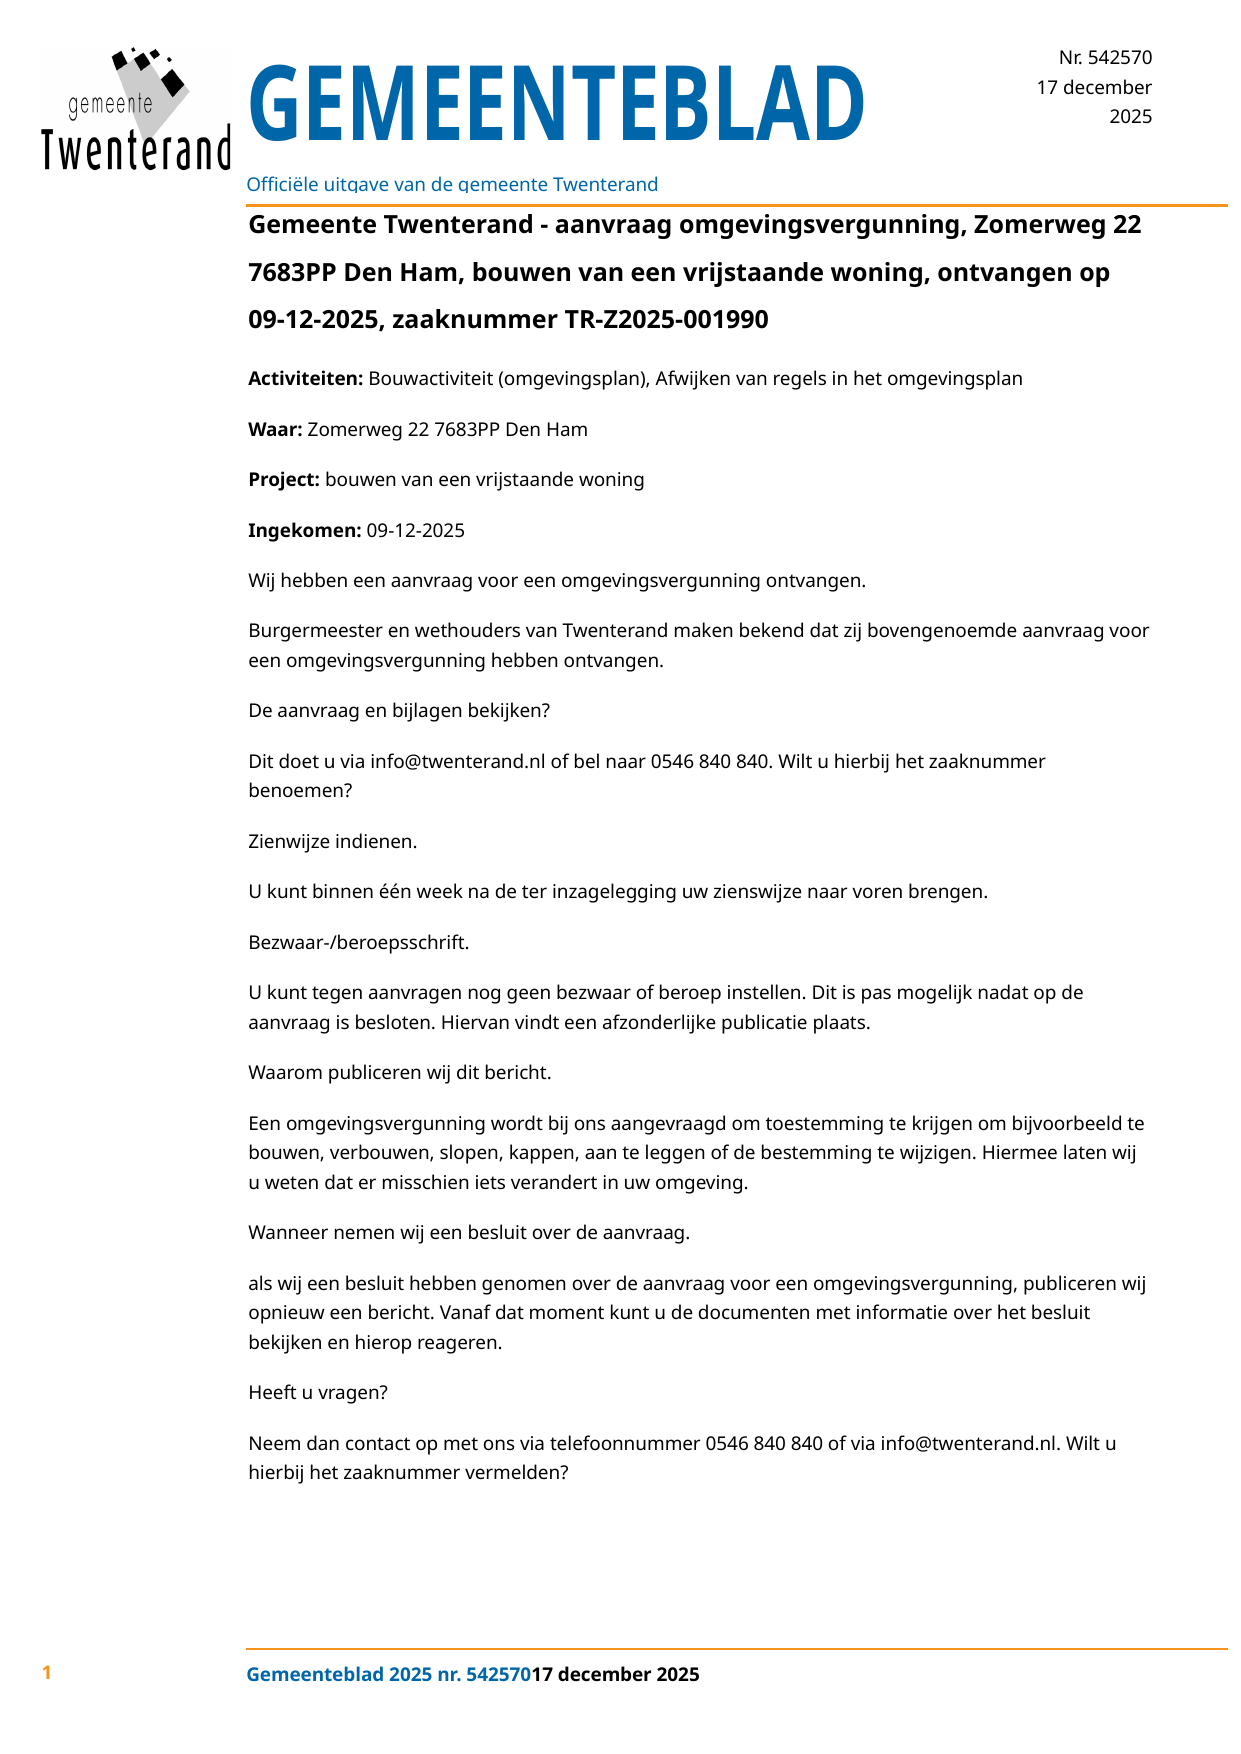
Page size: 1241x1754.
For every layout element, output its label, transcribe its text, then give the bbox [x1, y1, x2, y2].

text Project: bouwen van een vrijstaande woning [248, 466, 1152, 492]
text Wij hebben een aanvraag voor een omgevingsvergunning ontvangen. [248, 567, 1152, 593]
text Heeft u vragen? [248, 1379, 1152, 1405]
text Gemeente Twenterand - aanvraag omgevingsvergunning, Zomerweg 22 7683PP Den Ham, bouwen van een vrijstaande woning, ontvangen op 09-12-2025, zaaknummer TR-Z2025-001990 [248, 207, 1152, 336]
text Dit doet u via info@twenterand.nl of bel naar 0546 840 840. Wilt u hierbij het zaaknummer benoemen? [248, 748, 1152, 803]
text Waarom publiceren wij dit bericht. [248, 1059, 1152, 1085]
text Wanneer nemen wij een besluit over de aanvraag. [248, 1219, 1152, 1245]
text Een omgevingsvergunning wordt bij ons aangevraagd om toestemming te krijgen om bijvoorbeeld te bouwen, verbouwen, slopen, kappen, aan te leggen of de bestemming te wijzigen. Hiermee laten wij u weten dat er misschien iets verandert in uw omgeving. [248, 1110, 1152, 1194]
text U kunt tegen aanvragen nog geen bezwaar of beroep instellen. Dit is pas mogelijk nadat op de aanvraag is besloten. Hiervan vindt een afzonderlijke publicatie plaats. [248, 979, 1152, 1034]
text Waar: Zomerweg 22 7683PP Den Ham [248, 416, 1152, 442]
text Bezwaar-/beroepsschrift. [248, 929, 1152, 954]
text De aanvraag en bijlagen bekijken? [248, 698, 1152, 723]
text U kunt binnen één week na de ter inzagelegging uw zienswijze naar voren brengen. [248, 878, 1152, 904]
text Activiteiten: Bouwactiviteit (omgevingsplan), Afwijken van regels in het omgevingsplan [248, 366, 1152, 391]
text Zienwijze indienen. [248, 828, 1152, 854]
text Burgermeester en wethouders van Twenterand maken bekend dat zij bovengenoemde aanvraag voor een omgevingsvergunning hebben ontvangen. [248, 618, 1152, 673]
picture [41, 47, 231, 172]
text als wij een besluit hebben genomen over de aanvraag voor een omgevingsvergunning, publiceren wij opnieuw een bericht. Vanaf dat moment kunt u de documenten met informatie over het besluit bekijken en hierop reageren. [248, 1270, 1152, 1354]
text Neem dan contact op met ons via telefoonnummer 0546 840 840 of via info@twenterand.nl. Wilt u hierbij het zaaknummer vermelden? [248, 1430, 1152, 1485]
text Ingekomen: 09-12-2025 [248, 517, 1152, 542]
